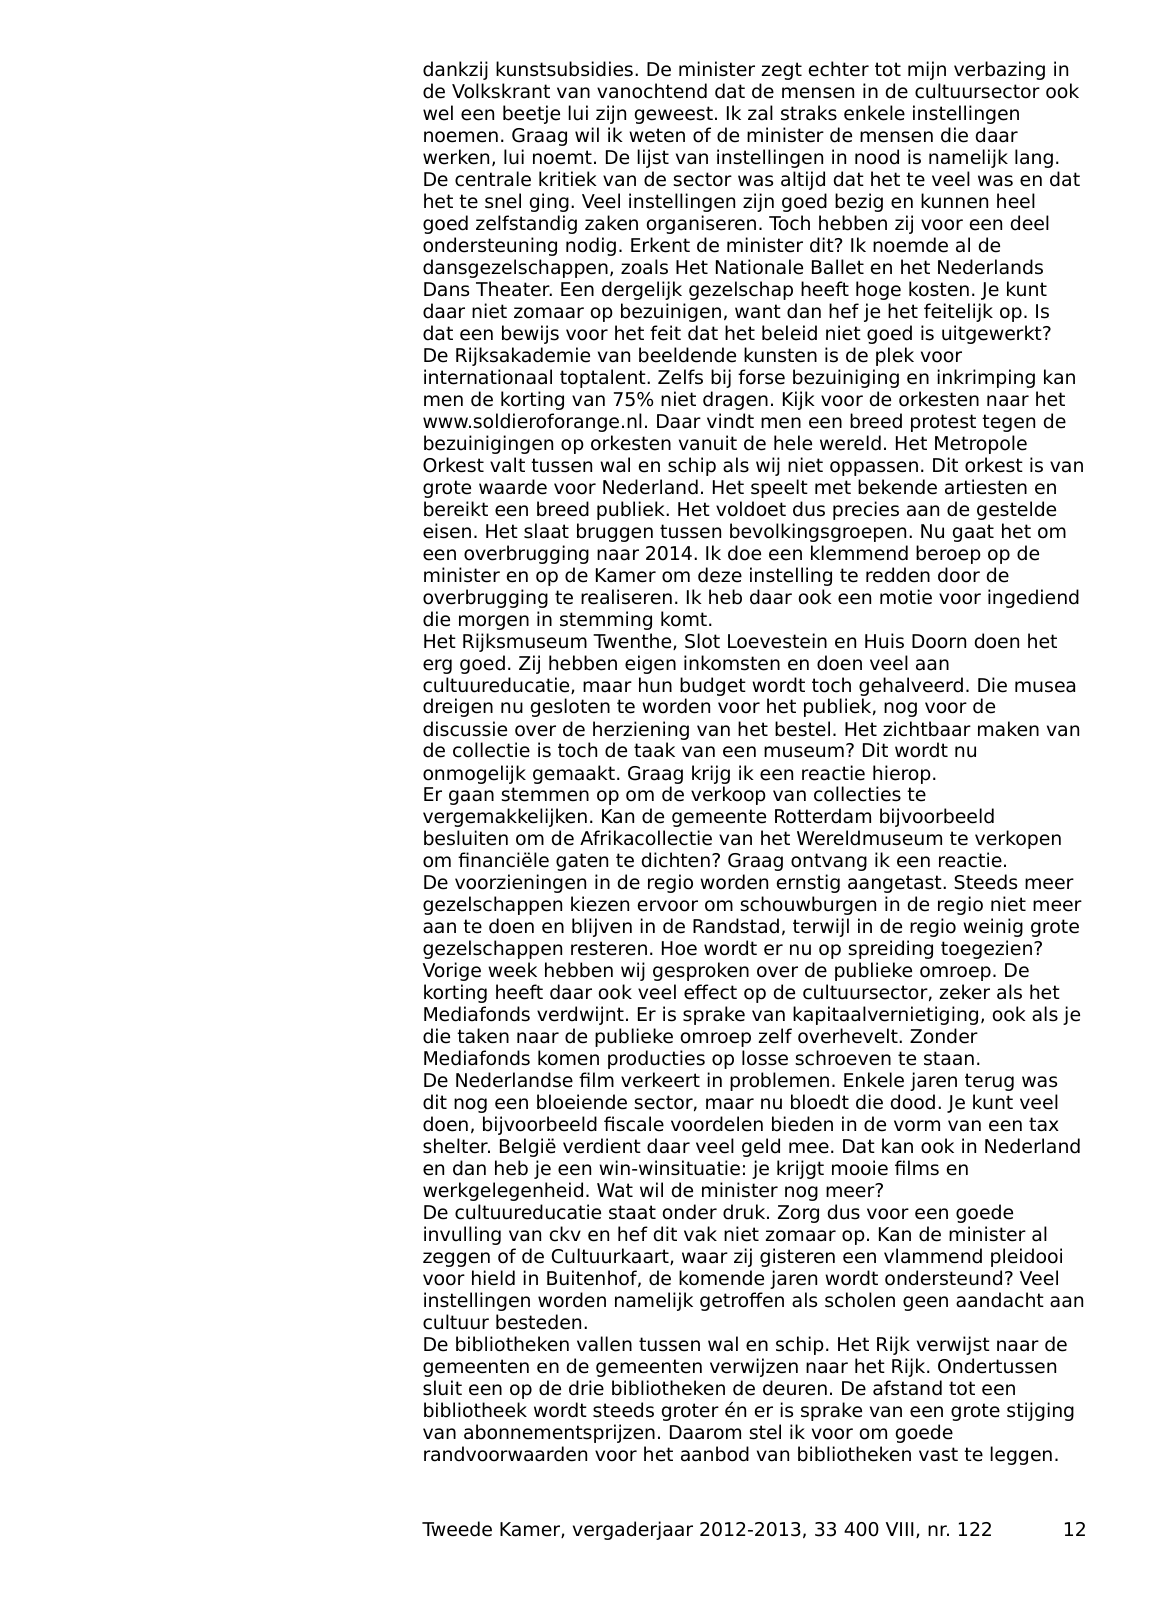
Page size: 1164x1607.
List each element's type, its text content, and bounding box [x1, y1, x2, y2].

text Het Rijksmuseum Twenthe, Slot Loevestein en Huis Doorn doen het erg goed. Zij hebben eigen inkomsten en doen veel aan cultuureducatie, maar hun budget wordt toch gehalveerd. Die musea dreigen nu gesloten te worden voor het publiek, nog voor de discussie over de herziening van het bestel. Het zichtbaar maken van de collectie is toch de taak van een museum? Dit wordt nu onmogelijk gemaakt. Graag krijg ik een reactie hierop. [422, 631, 1087, 784]
text Er gaan stemmen op om de verkoop van collecties te vergemakkelijken. Kan de gemeente Rotterdam bijvoorbeeld besluiten om de Afrikacollectie van het Wereldmuseum te verkopen om financiële gaten te dichten? Graag ontvang ik een reactie. [422, 784, 1087, 872]
text dankzij kunstsubsidies. De minister zegt echter tot mijn verbazing in de Volkskrant van vanochtend dat de mensen in de cultuursector ook wel een beetje lui zijn geweest. Ik zal straks enkele instellingen noemen. Graag wil ik weten of de minister de mensen die daar werken, lui noemt. De lijst van instellingen in nood is namelijk lang. De centrale kritiek van de sector was altijd dat het te veel was en dat het te snel ging. Veel instellingen zijn goed bezig en kunnen heel goed zelfstandig zaken organiseren. Toch hebben zij voor een deel ondersteuning nodig. Erkent de minister dit? Ik noemde al de dansgezelschappen, zoals Het Nationale Ballet en het Nederlands Dans Theater. Een dergelijk gezelschap heeft hoge kosten. Je kunt daar niet zomaar op bezuinigen, want dan hef je het feitelijk op. Is dat een bewijs voor het feit dat het beleid niet goed is uitgewerkt? [422, 59, 1087, 345]
text De Rijksakademie van beeldende kunsten is de plek voor internationaal toptalent. Zelfs bij forse bezuiniging en inkrimping kan men de korting van 75% niet dragen. Kijk voor de orkesten naar het www.soldieroforange.nl. Daar vindt men een breed protest tegen de bezuinigingen op orkesten vanuit de hele wereld. Het Metropole Orkest valt tussen wal en schip als wij niet oppassen. Dit orkest is van grote waarde voor Nederland. Het speelt met bekende artiesten en bereikt een breed publiek. Het voldoet dus precies aan de gestelde eisen. Het slaat bruggen tussen bevolkingsgroepen. Nu gaat het om een overbrugging naar 2014. Ik doe een klemmend beroep op de minister en op de Kamer om deze instelling te redden door de overbrugging te realiseren. Ik heb daar ook een motie voor ingediend die morgen in stemming komt. [422, 345, 1087, 631]
text De bibliotheken vallen tussen wal en schip. Het Rijk verwijst naar de gemeenten en de gemeenten verwijzen naar het Rijk. Ondertussen sluit een op de drie bibliotheken de deuren. De afstand tot een bibliotheek wordt steeds groter én er is sprake van een grote stijging van abonnementsprijzen. Daarom stel ik voor om goede randvoorwaarden voor het aanbod van bibliotheken vast te leggen. [422, 1334, 1087, 1466]
text De Nederlandse film verkeert in problemen. Enkele jaren terug was dit nog een bloeiende sector, maar nu bloedt die dood. Je kunt veel doen, bijvoorbeeld fiscale voordelen bieden in de vorm van een tax shelter. België verdient daar veel geld mee. Dat kan ook in Nederland en dan heb je een win-winsituatie: je krijgt mooie films en werkgelegenheid. Wat wil de minister nog meer? [422, 1070, 1087, 1202]
text De cultuureducatie staat onder druk. Zorg dus voor een goede invulling van ckv en hef dit vak niet zomaar op. Kan de minister al zeggen of de Cultuurkaart, waar zij gisteren een vlammend pleidooi voor hield in Buitenhof, de komende jaren wordt ondersteund? Veel instellingen worden namelijk getroffen als scholen geen aandacht aan cultuur besteden. [422, 1202, 1087, 1334]
text Vorige week hebben wij gesproken over de publieke omroep. De korting heeft daar ook veel effect op de cultuursector, zeker als het Mediafonds verdwijnt. Er is sprake van kapitaalvernietiging, ook als je die taken naar de publieke omroep zelf overhevelt. Zonder Mediafonds komen producties op losse schroeven te staan. [422, 960, 1087, 1070]
text De voorzieningen in de regio worden ernstig aangetast. Steeds meer gezelschappen kiezen ervoor om schouwburgen in de regio niet meer aan te doen en blijven in de Randstad, terwijl in de regio weinig grote gezelschappen resteren. Hoe wordt er nu op spreiding toegezien? [422, 872, 1087, 960]
